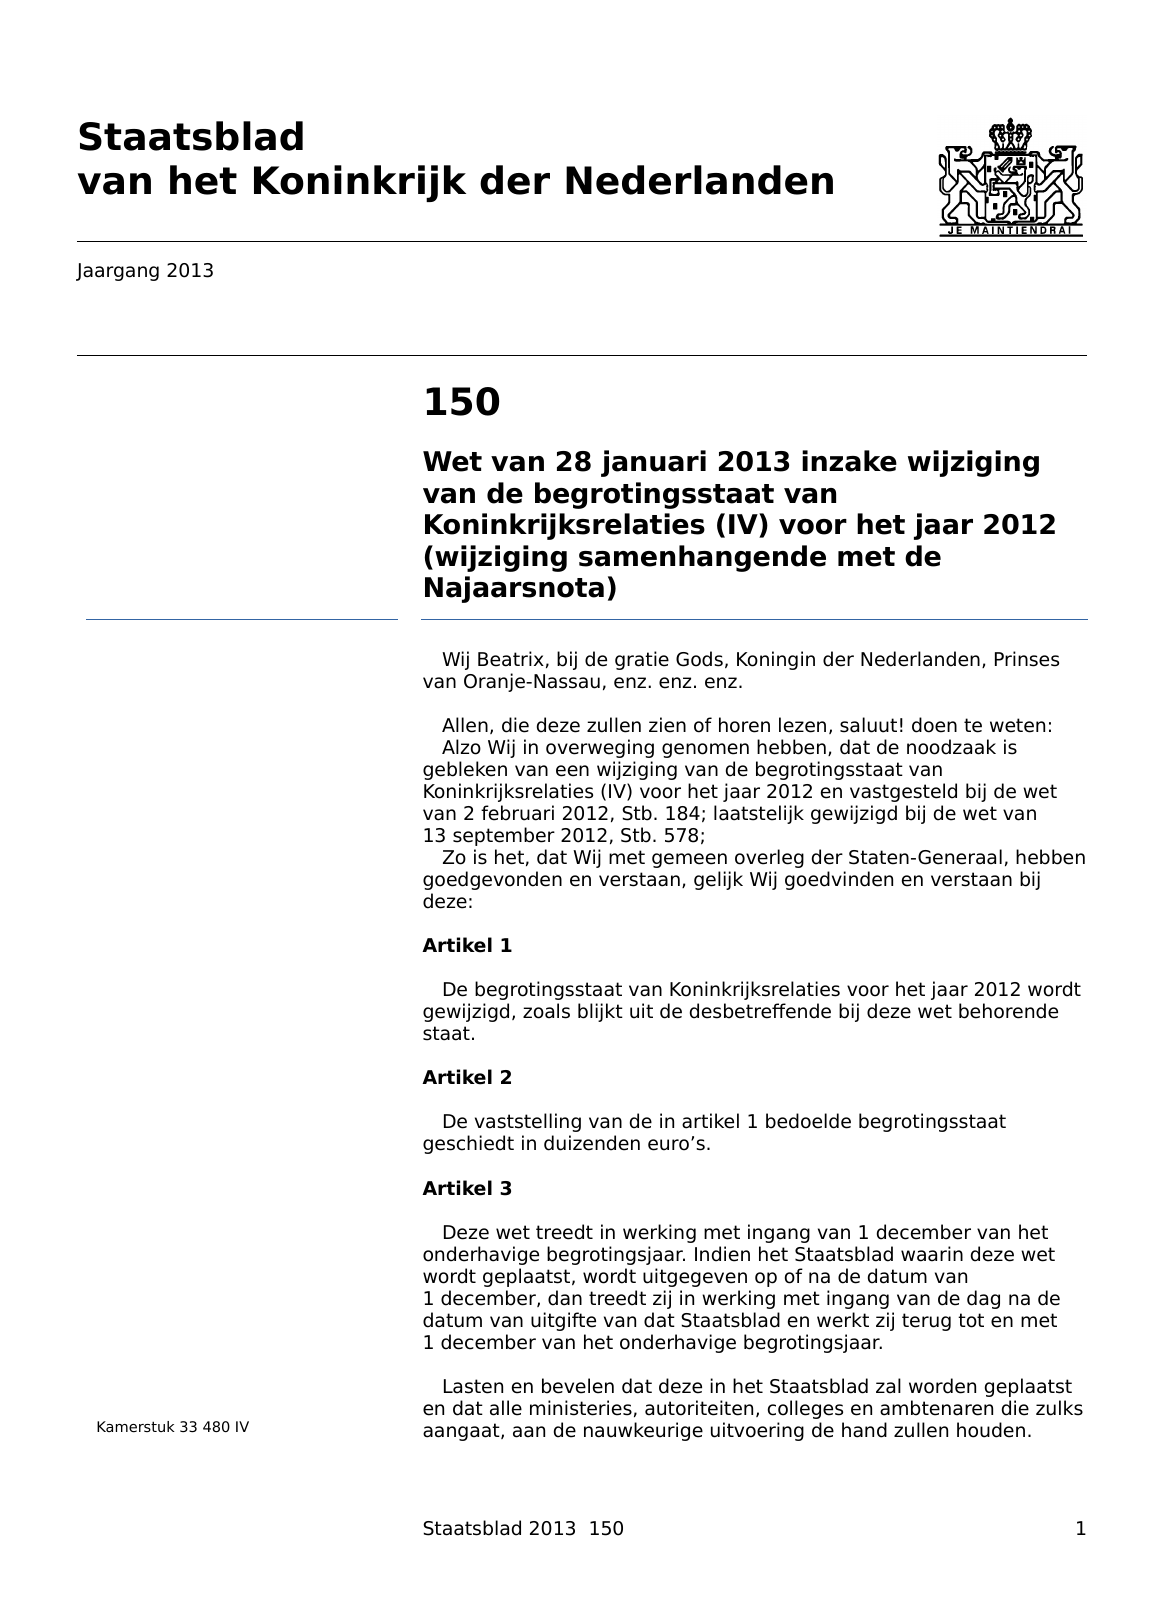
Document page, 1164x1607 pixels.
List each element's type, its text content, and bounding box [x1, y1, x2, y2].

text Alzo Wij in overweging genomen hebben, dat de noodzaak is gebleken van een wijziging van de begrotingsstaat van Koninkrijksrelaties (IV) voor het jaar 2012 en vastgesteld bij de wet van 2 februari 2012, Stb. 184; laatstelijk gewijzigd bij de wet van 13 september 2012, Stb. 578; [422, 737, 1087, 847]
text Deze wet treedt in werking met ingang van 1 december van het onderhavige begrotingsjaar. Indien het Staatsblad waarin deze wet wordt geplaatst, wordt uitgegeven op of na de datum van 1 december, dan treedt zij in werking met ingang van de dag na de datum van uitgifte van dat Staatsblad en werkt zij terug tot en met 1 december van het onderhavige begrotingsjaar. [422, 1222, 1087, 1353]
text Wet van 28 januari 2013 inzake wijziging van de begrotingsstaat van Koninkrijksrelaties (IV) voor het jaar 2012 (wijziging samenhangende met de Najaarsnota) [422, 447, 1087, 604]
text Kamerstuk 33 480 IV [77, 1419, 396, 1436]
subtitle 150 [422, 381, 1087, 424]
picture [936, 115, 1087, 240]
text Allen, die deze zullen zien of horen lezen, saluut! doen te weten: [422, 715, 1087, 737]
text Lasten en bevelen dat deze in het Staatsblad zal worden geplaatst en dat alle ministeries, autoriteiten, colleges en ambtenaren die zulks aangaat, aan de nauwkeurige uitvoering de hand zullen houden. [422, 1376, 1087, 1442]
subtitle Artikel 3 [422, 1177, 1087, 1199]
text Wij Beatrix, bij de gratie Gods, Koningin der Nederlanden, Prinses van Oranje-Nassau, enz. enz. enz. [422, 649, 1087, 693]
table_cell Jaargang 2013 [77, 242, 1087, 355]
subtitle Artikel 1 [422, 935, 1087, 957]
text De begrotingsstaat van Koninkrijksrelaties voor het jaar 2012 wordt gewijzigd, zoals blijkt uit de desbetreffende bij deze wet behorende staat. [422, 979, 1087, 1045]
table_header [886, 100, 1087, 241]
text De vaststelling van de in artikel 1 bedoelde begrotingsstaat geschiedt in duizenden euro’s. [422, 1111, 1087, 1155]
text Zo is het, dat Wij met gemeen overleg der Staten-Generaal, hebben goedgevonden en verstaan, gelijk Wij goedvinden en verstaan bij deze: [422, 847, 1087, 913]
table_header Staatsblad van het Koninkrijk der Nederlanden [77, 100, 886, 241]
subtitle Artikel 2 [422, 1067, 1087, 1089]
